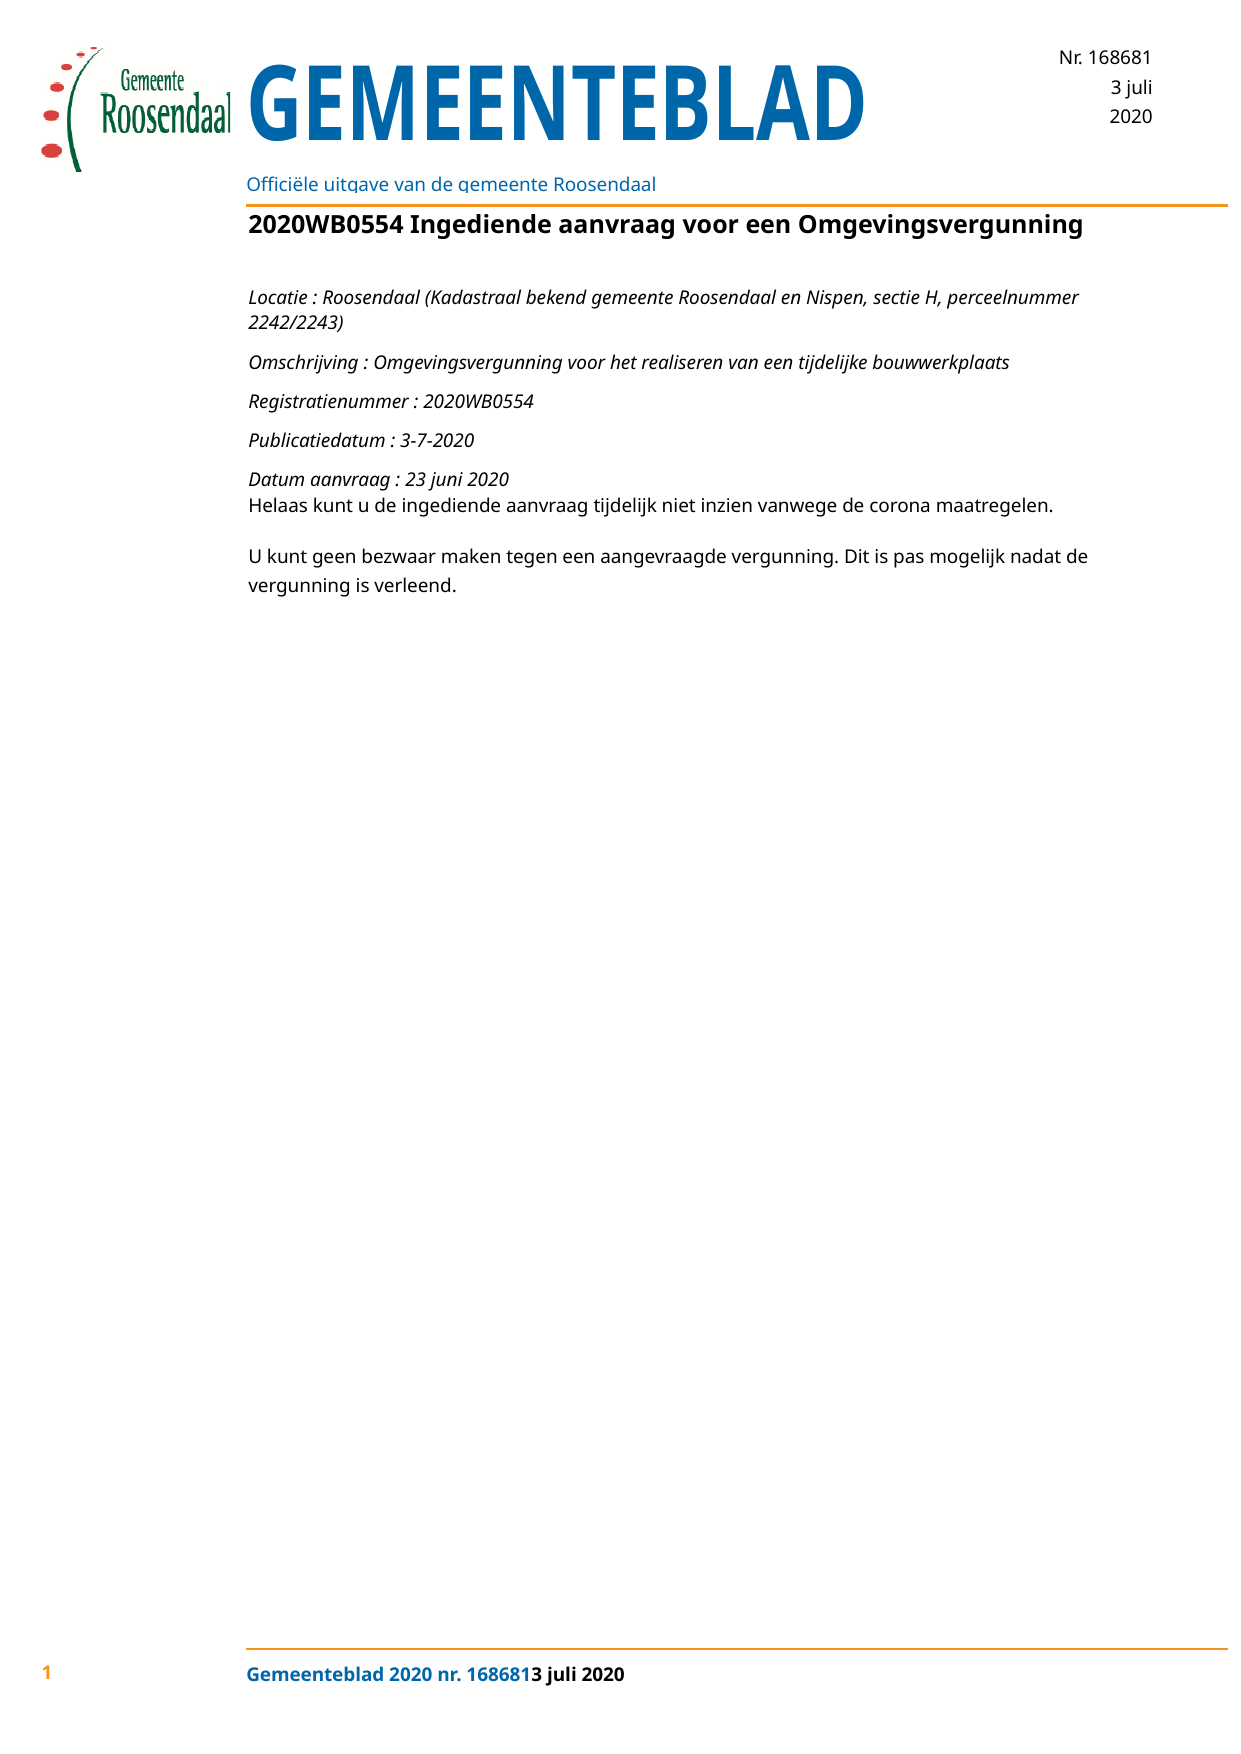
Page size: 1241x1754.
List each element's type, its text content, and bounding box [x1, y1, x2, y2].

picture [41, 47, 231, 172]
text Helaas kunt u de ingediende aanvraag tijdelijk niet inzien vanwege de corona maatregelen. [248, 492, 1152, 518]
text Publicatiedatum : 3-7-2020 [248, 427, 1152, 453]
text U kunt geen bezwaar maken tegen een aangevraagde vergunning. Dit is pas mogelijk nadat de vergunning is verleend. [248, 543, 1152, 598]
text 2020WB0554 Ingediende aanvraag voor een Omgevingsvergunning [248, 207, 1152, 241]
text Registratienummer : 2020WB0554 [248, 388, 1152, 414]
text Locatie : Roosendaal (Kadastraal bekend gemeente Roosendaal en Nispen, sectie H, perceelnummer 2242/2243) [248, 284, 1152, 335]
text Datum aanvraag : 23 juni 2020 [248, 467, 1152, 492]
text Omschrijving : Omgevingsvergunning voor het realiseren van een tijdelijke bouwwerkplaats [248, 349, 1152, 374]
